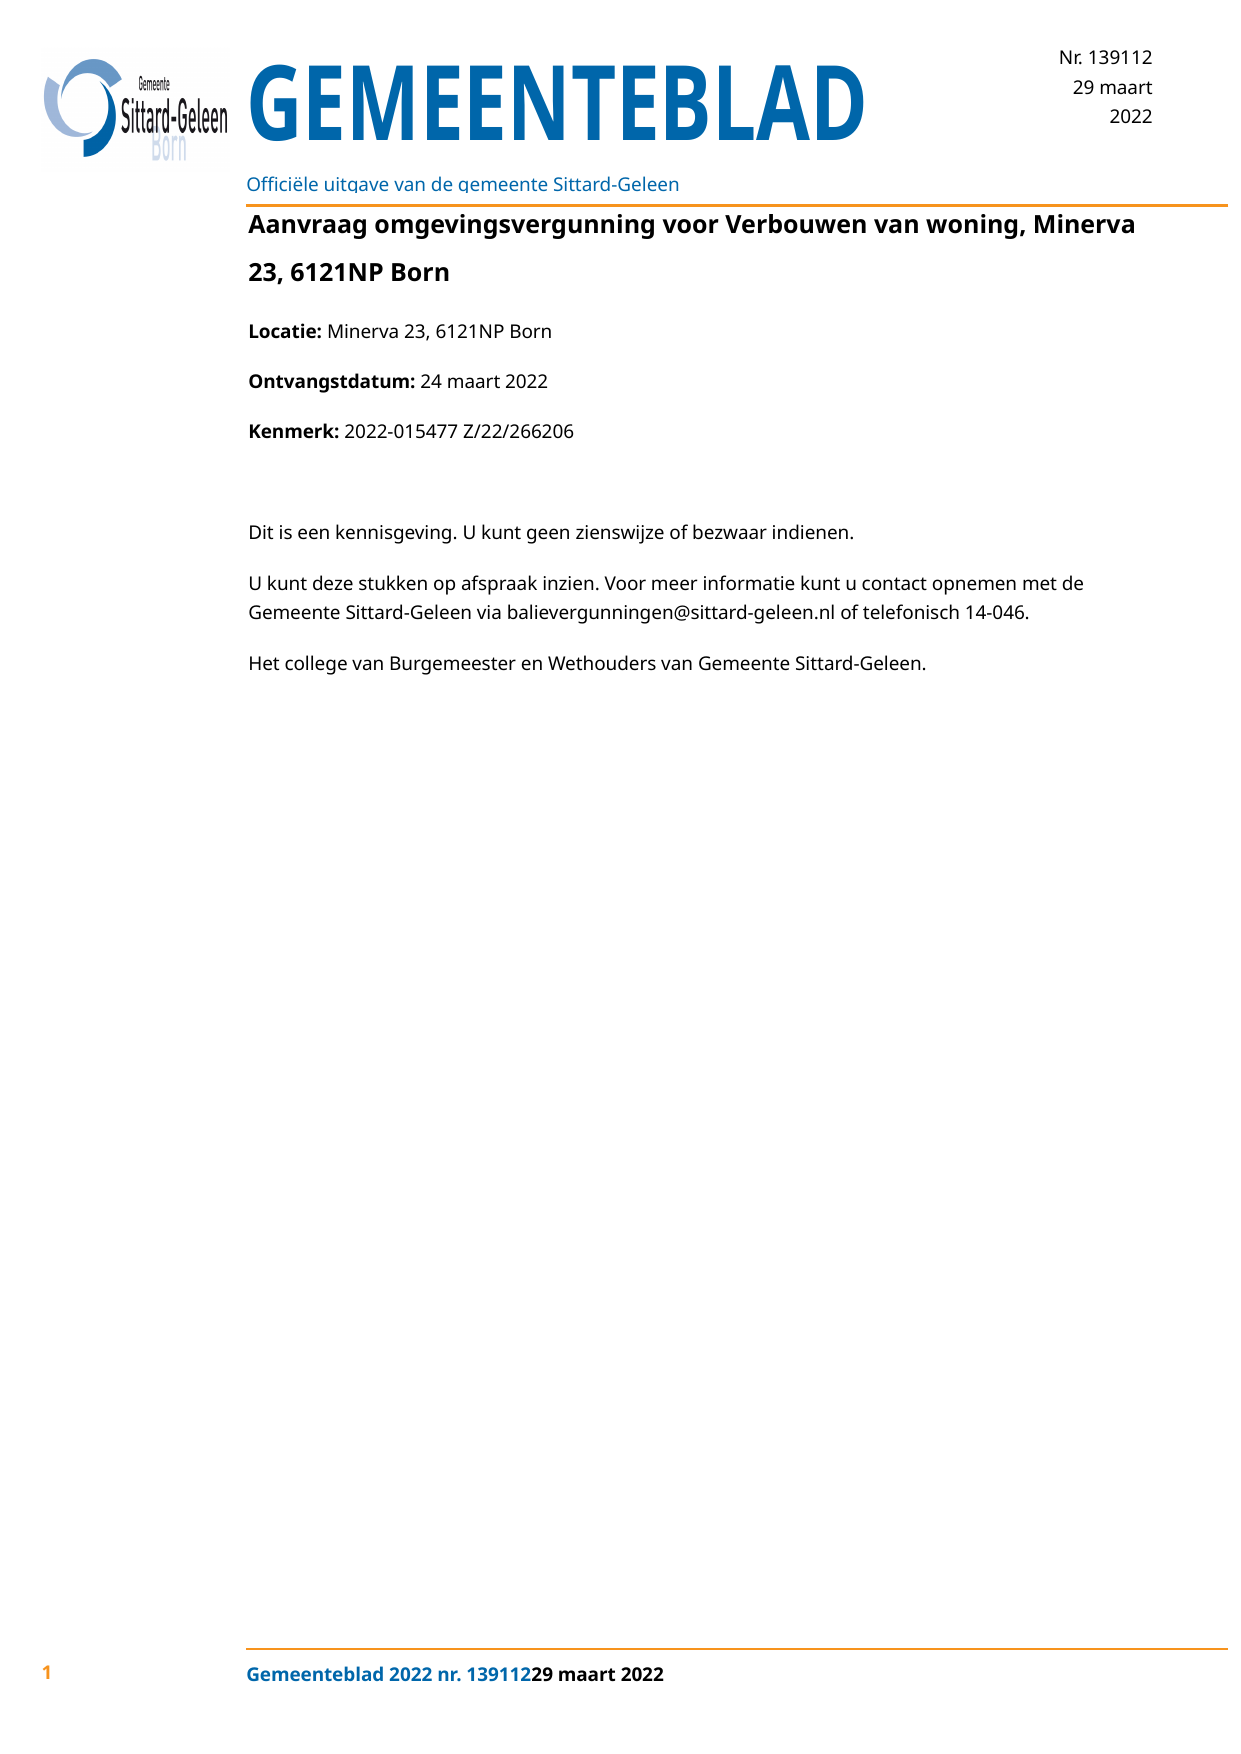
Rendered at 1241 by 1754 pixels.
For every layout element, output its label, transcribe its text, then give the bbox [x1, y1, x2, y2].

text Dit is een kennisgeving. U kunt geen zienswijze of bezwaar indienen. [248, 519, 1152, 545]
text Locatie: Minerva 23, 6121NP Born [248, 318, 1152, 344]
text Het college van Burgemeester en Wethouders van Gemeente Sittard-Geleen. [248, 650, 1152, 676]
picture [41, 47, 231, 172]
text U kunt deze stukken op afspraak inzien. Voor meer informatie kunt u contact opnemen met de Gemeente Sittard-Geleen via balievergunningen@sittard-geleen.nl of telefonisch 14-046. [248, 570, 1152, 625]
text Kenmerk: 2022-015477 Z/22/266206 [248, 419, 1152, 444]
text Aanvraag omgevingsvergunning voor Verbouwen van woning, Minerva 23, 6121NP Born [248, 207, 1152, 288]
text Ontvangstdatum: 24 maart 2022 [248, 368, 1152, 394]
